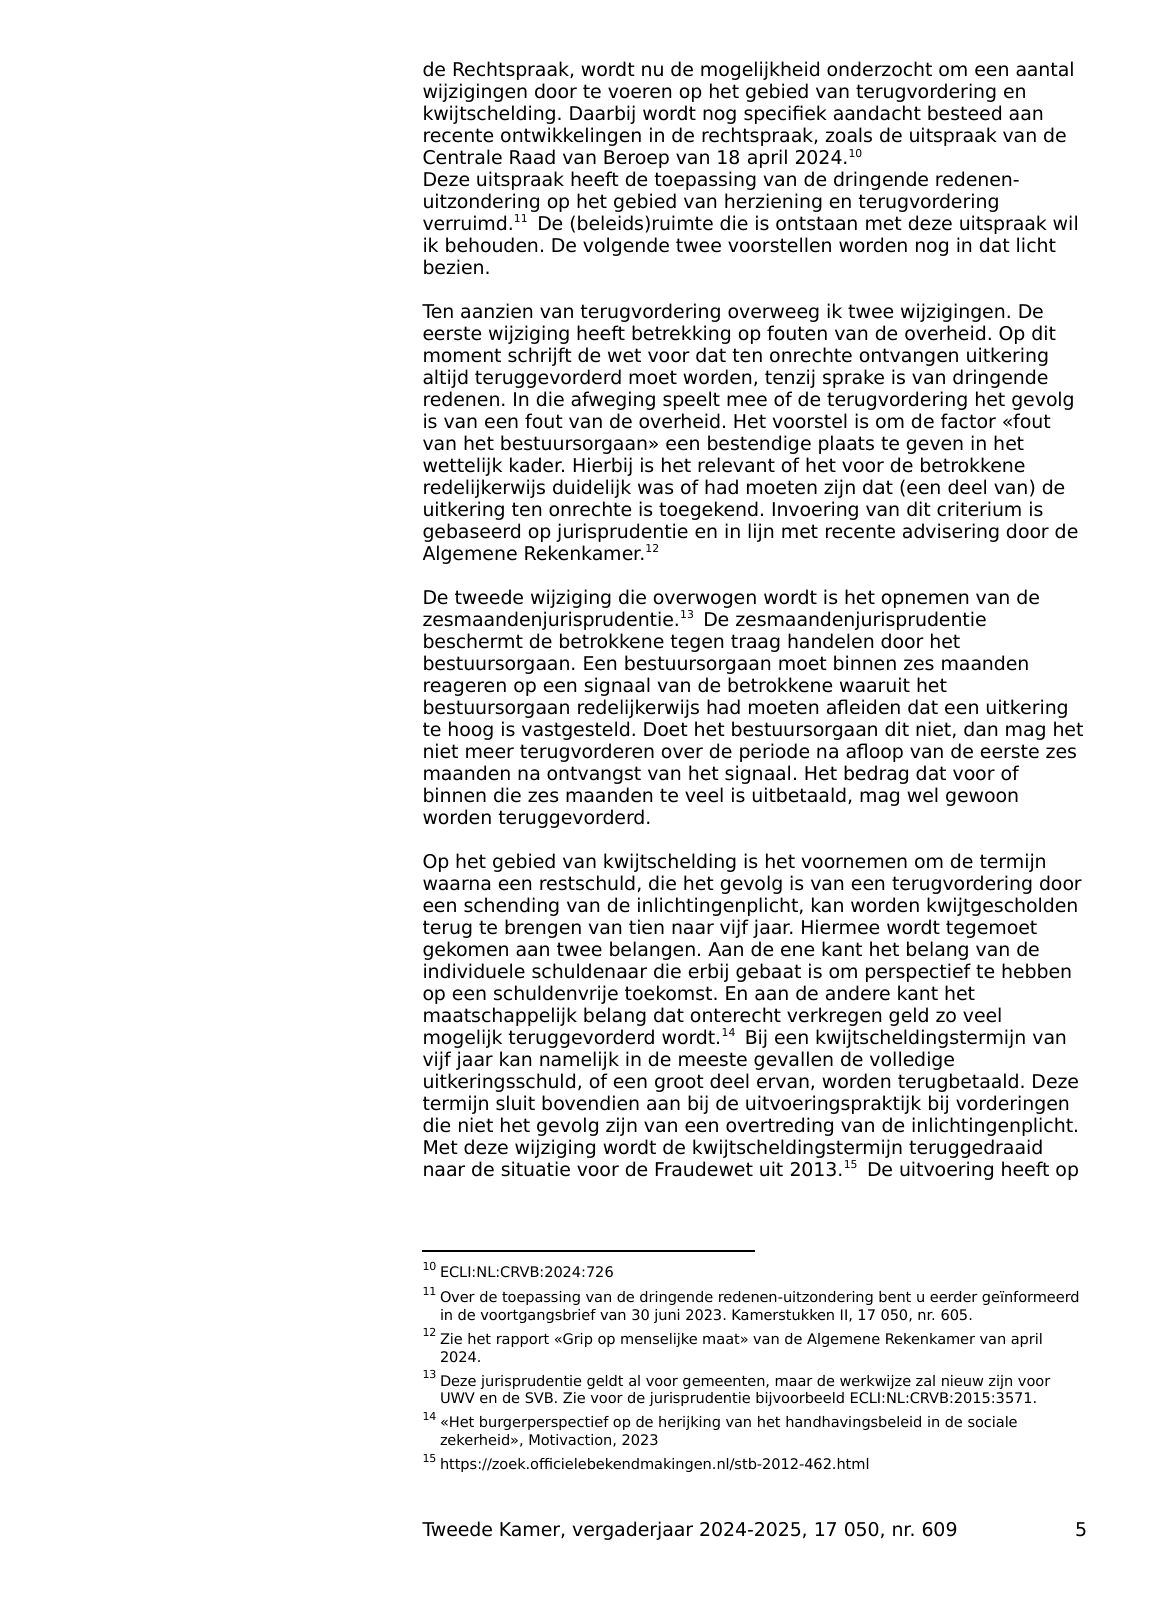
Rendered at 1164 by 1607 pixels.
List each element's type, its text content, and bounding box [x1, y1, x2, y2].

text De tweede wijziging die overwogen wordt is het opnemen van de zesmaandenjurisprudentie. De zesmaandenjurisprudentie beschermt de betrokkene tegen traag handelen door het bestuursorgaan. Een bestuursorgaan moet binnen zes maanden reageren op een signaal van de betrokkene waaruit het bestuursorgaan redelijkerwijs had moeten afleiden dat een uitkering te hoog is vastgesteld. Doet het bestuursorgaan dit niet, dan mag het niet meer terugvorderen over de periode na afloop van de eerste zes maanden na ontvangst van het signaal. Het bedrag dat voor of binnen die zes maanden te veel is uitbetaald, mag wel gewoon worden teruggevorderd. [422, 587, 1087, 829]
text Zie het rapport «Grip op menselijke maat» van de Algemene Rekenkamer van april 2024. [422, 1327, 1087, 1366]
text ECLI:NL:CRVB:2024:726 [422, 1260, 1087, 1282]
text Deze jurisprudentie geldt al voor gemeenten, maar de werkwijze zal nieuw zijn voor UWV en de SVB. Zie voor de jurisprudentie bijvoorbeeld ECLI:NL:CRVB:2015:3571. [422, 1368, 1087, 1407]
text https://zoek.officielebekendmakingen.nl/stb-2012-462.html [422, 1452, 1087, 1474]
text «Het burgerperspectief op de herijking van het handhavingsbeleid in de sociale zekerheid», Motivaction, 2023 [422, 1410, 1087, 1449]
text Over de toepassing van de dringende redenen-uitzondering bent u eerder geïnformeerd in de voortgangsbrief van 30 juni 2023. Kamerstukken II, 17 050, nr. 605. [422, 1285, 1087, 1324]
text de Rechtspraak, wordt nu de mogelijkheid onderzocht om een aantal wijzigingen door te voeren op het gebied van terugvordering en kwijtschelding. Daarbij wordt nog specifiek aandacht besteed aan recente ontwikkelingen in de rechtspraak, zoals de uitspraak van de Centrale Raad van Beroep van 18 april 2024. [422, 59, 1087, 169]
text Deze uitspraak heeft de toepassing van de dringende redenen-uitzondering op het gebied van herziening en terugvordering verruimd. De (beleids)ruimte die is ontstaan met deze uitspraak wil ik behouden. De volgende twee voorstellen worden nog in dat licht bezien. [422, 169, 1087, 279]
text Ten aanzien van terugvordering overweeg ik twee wijzigingen. De eerste wijziging heeft betrekking op fouten van de overheid. Op dit moment schrijft de wet voor dat ten onrechte ontvangen uitkering altijd teruggevorderd moet worden, tenzij sprake is van dringende redenen. In die afweging speelt mee of de terugvordering het gevolg is van een fout van de overheid. Het voorstel is om de factor «fout van het bestuursorgaan» een bestendige plaats te geven in het wettelijk kader. Hierbij is het relevant of het voor de betrokkene redelijkerwijs duidelijk was of had moeten zijn dat (een deel van) de uitkering ten onrechte is toegekend. Invoering van dit criterium is gebaseerd op jurisprudentie en in lijn met recente advisering door de Algemene Rekenkamer. [422, 301, 1087, 565]
text Op het gebied van kwijtschelding is het voornemen om de termijn waarna een restschuld, die het gevolg is van een terugvordering door een schending van de inlichtingenplicht, kan worden kwijtgescholden terug te brengen van tien naar vijf jaar. Hiermee wordt tegemoet gekomen aan twee belangen. Aan de ene kant het belang van de individuele schuldenaar die erbij gebaat is om perspectief te hebben op een schuldenvrije toekomst. En aan de andere kant het maatschappelijk belang dat onterecht verkregen geld zo veel mogelijk teruggevorderd wordt. Bij een kwijtscheldingstermijn van vijf jaar kan namelijk in de meeste gevallen de volledige uitkeringsschuld, of een groot deel ervan, worden terugbetaald. Deze termijn sluit bovendien aan bij de uitvoeringspraktijk bij vorderingen die niet het gevolg zijn van een overtreding van de inlichtingenplicht. Met deze wijziging wordt de kwijtscheldingstermijn teruggedraaid naar de situatie voor de Fraudewet uit 2013. De uitvoering heeft op [422, 851, 1087, 1181]
